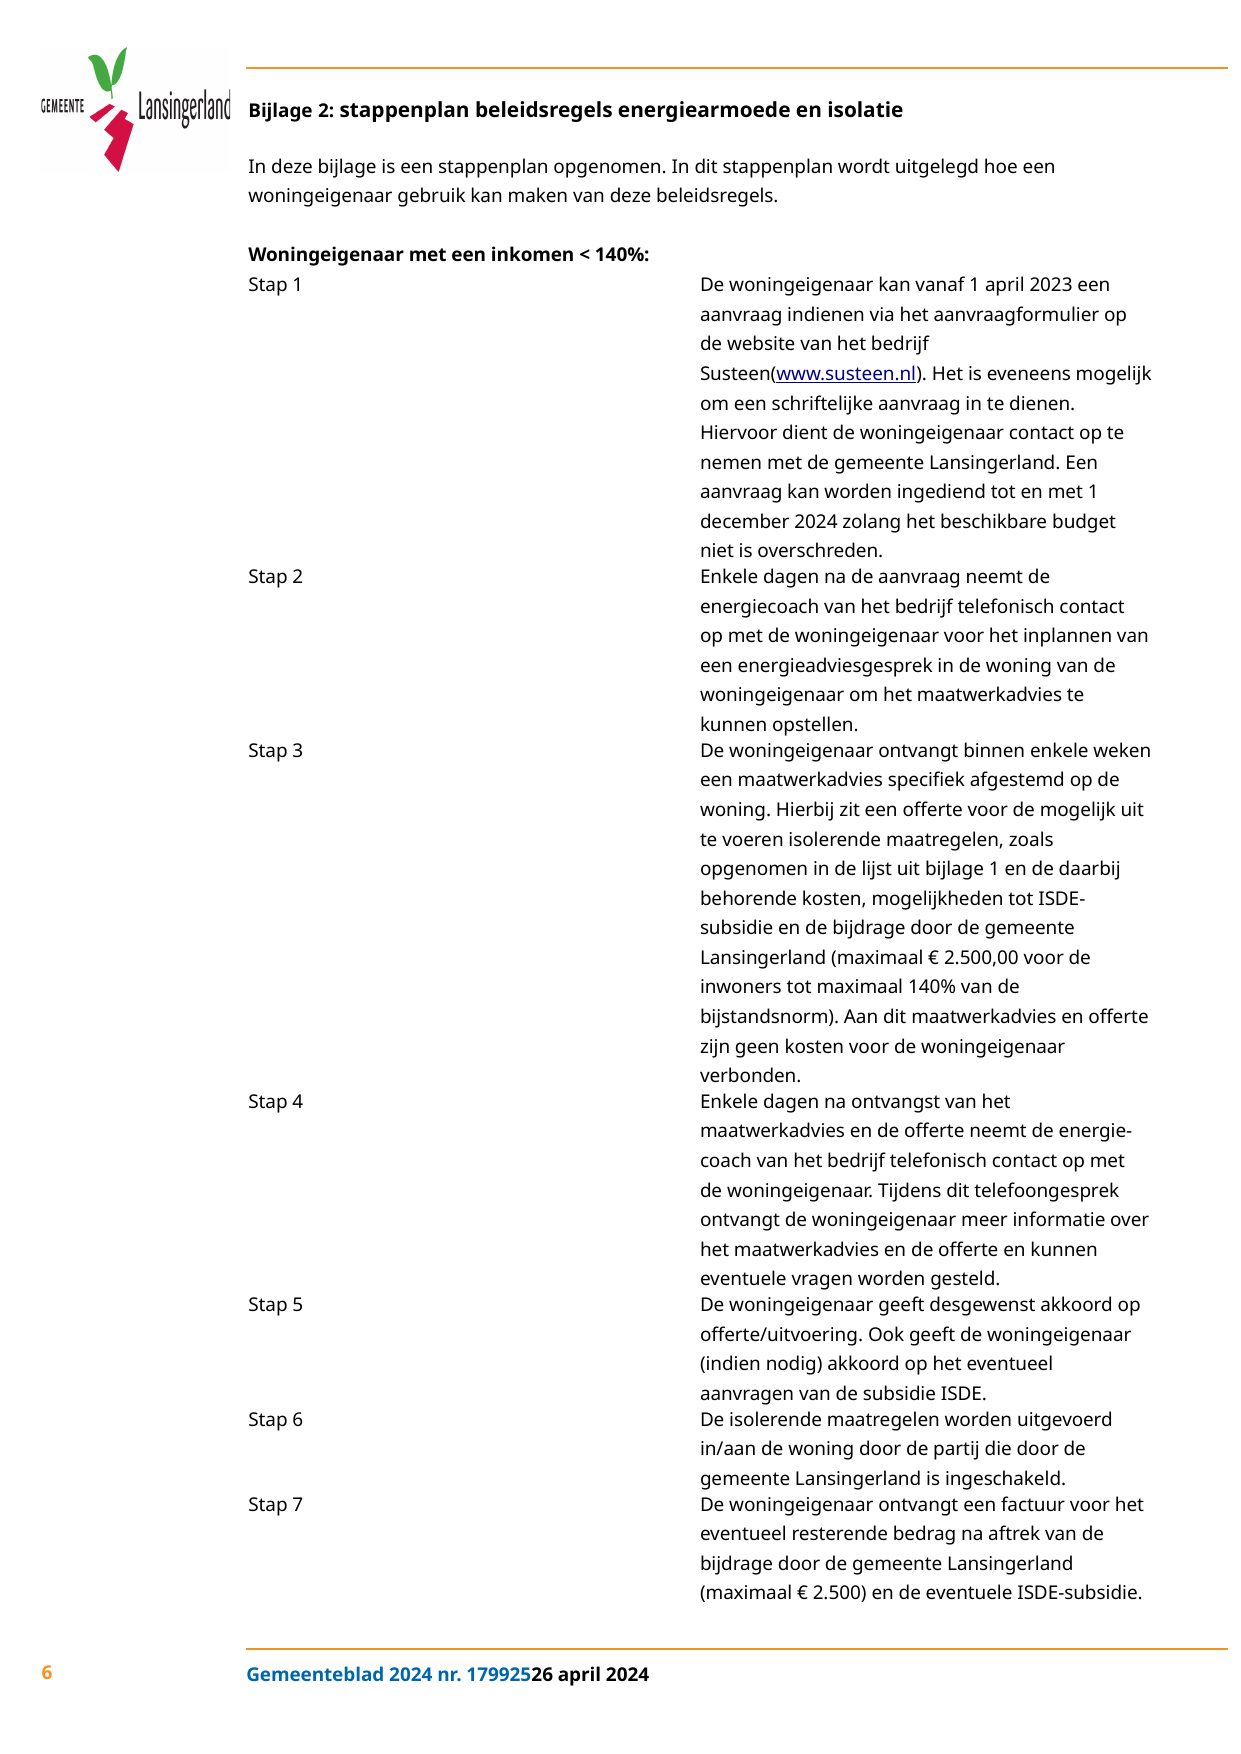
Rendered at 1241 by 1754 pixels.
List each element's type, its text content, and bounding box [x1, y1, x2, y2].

table_header Stap 1 [248, 271, 700, 563]
table_cell Stap 6 [248, 1406, 700, 1491]
table_cell Stap 3 [248, 737, 700, 1088]
table_cell Stap 4 [248, 1088, 700, 1291]
picture [41, 47, 231, 172]
table_cell De woningeigenaar ontvangt een factuur voor het eventueel resterende bedrag na aftrek van de bijdrage door de gemeente Lansingerland (maximaal € 2.500) en de eventuele ISDE-subsidie. [700, 1491, 1152, 1605]
text In deze bijlage is een stappenplan opgenomen. In dit stappenplan wordt uitgelegd hoe een woningeigenaar gebruik kan maken van deze beleidsregels. [248, 153, 1152, 208]
table_cell De isolerende maatregelen worden uitgevoerd in/aan de woning door de partij die door de gemeente Lansingerland is ingeschakeld. [700, 1406, 1152, 1491]
text Woningeigenaar met een inkomen < 140%: [248, 242, 1152, 267]
table_cell Stap 7 [248, 1491, 700, 1605]
table_cell Stap 2 [248, 563, 700, 737]
table_cell Enkele dagen na de aanvraag neemt de energiecoach van het bedrijf telefonisch contact op met de woningeigenaar voor het inplannen van een energieadviesgesprek in de woning van de woningeigenaar om het maatwerkadvies te kunnen opstellen. [700, 563, 1152, 737]
text Bijlage 2: stappenplan beleidsregels energiearmoede en isolatie [248, 95, 1152, 123]
table_cell De woningeigenaar ontvangt binnen enkele weken een maatwerkadvies specifiek afgestemd op de woning. Hierbij zit een offerte voor de mogelijk uit te voeren isolerende maatregelen, zoals opgenomen in de lijst uit bijlage 1 en de daarbij behorende kosten, mogelijkheden tot ISDE-subsidie en de bijdrage door de gemeente Lansingerland (maximaal € 2.500,00 voor de inwoners tot maximaal 140% van de bijstandsnorm). Aan dit maatwerkadvies en offerte zijn geen kosten voor de woningeigenaar verbonden. [700, 737, 1152, 1088]
table_cell Enkele dagen na ontvangst van het maatwerkadvies en de offerte neemt de energie-coach van het bedrijf telefonisch contact op met de woningeigenaar. Tijdens dit telefoongesprek ontvangt de woningeigenaar meer informatie over het maatwerkadvies en de offerte en kunnen eventuele vragen worden gesteld. [700, 1088, 1152, 1291]
table_cell De woningeigenaar geeft desgewenst akkoord op offerte/uitvoering. Ook geeft de woningeigenaar (indien nodig) akkoord op het eventueel aanvragen van de subsidie ISDE. [700, 1291, 1152, 1406]
table_header De woningeigenaar kan vanaf 1 april 2023 een aanvraag indienen via het aanvraagformulier op de website van het bedrijf Susteen(www.susteen.nl). Het is eveneens mogelijk om een schriftelijke aanvraag in te dienen. Hiervoor dient de woningeigenaar contact op te nemen met de gemeente Lansingerland. Een aanvraag kan worden ingediend tot en met 1 december 2024 zolang het beschikbare budget niet is overschreden. [700, 271, 1152, 563]
table_cell Stap 5 [248, 1291, 700, 1406]
